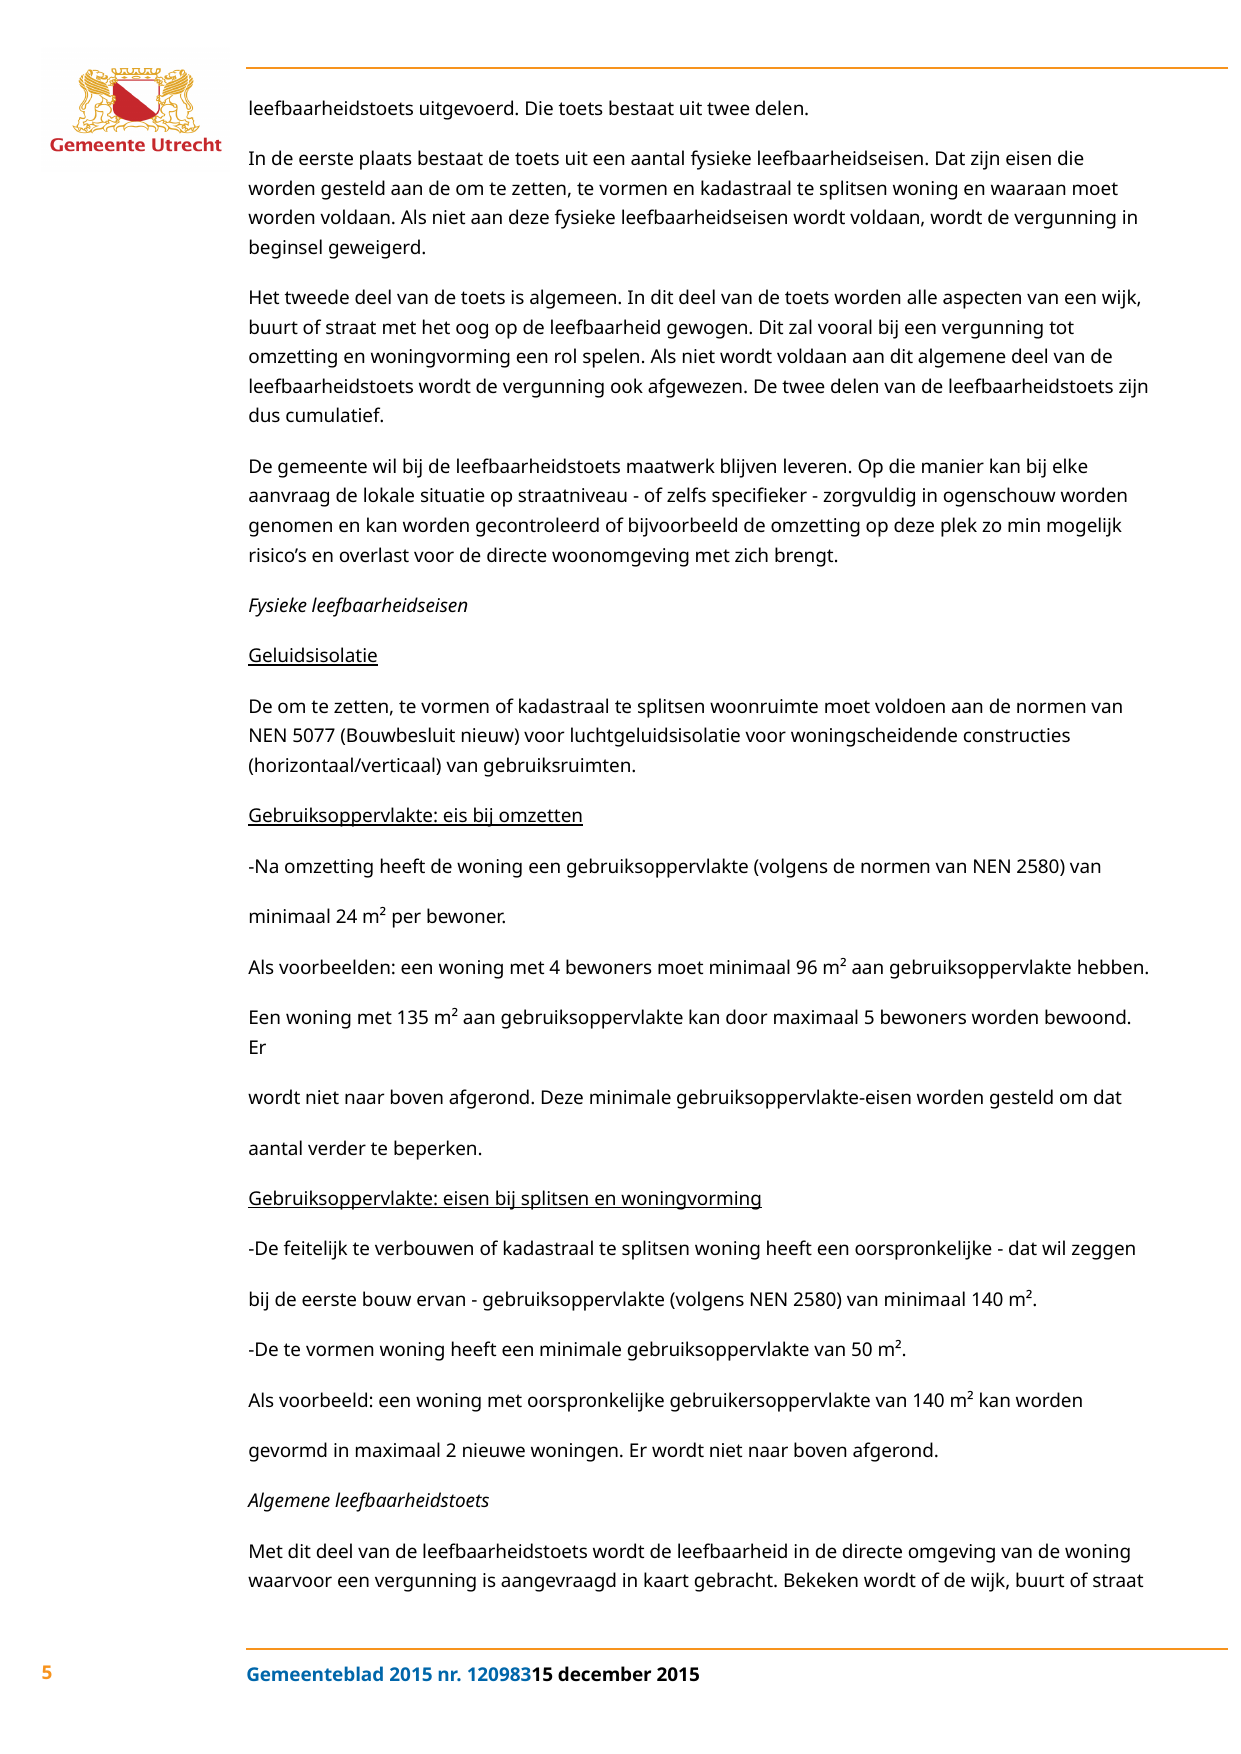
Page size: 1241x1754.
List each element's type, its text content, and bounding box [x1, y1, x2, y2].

text De om te zetten, te vormen of kadastraal te splitsen woonruimte moet voldoen aan de normen van NEN 5077 (Bouwbesluit nieuw) voor luchtgeluidsisolatie voor woningscheidende constructies (horizontaal/verticaal) van gebruiksruimten. [248, 693, 1152, 778]
text Als voorbeeld: een woning met oorspronkelijke gebruikersoppervlakte van 140 m² kan worden [248, 1387, 1152, 1413]
text -Na omzetting heeft de woning een gebruiksoppervlakte (volgens de normen van NEN 2580) van [248, 853, 1152, 879]
text leefbaarheidstoets uitgevoerd. Die toets bestaat uit twee delen. [248, 95, 1152, 121]
text Gebruiksoppervlakte: eisen bij splitsen en woningvorming [248, 1185, 1152, 1211]
text gevormd in maximaal 2 nieuwe woningen. Er wordt niet naar boven afgerond. [248, 1437, 1152, 1463]
text Als voorbeelden: een woning met 4 bewoners moet minimaal 96 m² aan gebruiksoppervlakte hebben. [248, 954, 1152, 980]
text De gemeente wil bij de leefbaarheidstoets maatwerk blijven leveren. Op die manier kan bij elke aanvraag de lokale situatie op straatniveau - of zelfs specifieker - zorgvuldig in ogenschouw worden genomen en kan worden gecontroleerd of bijvoorbeeld de omzetting op deze plek zo min mogelijk risico’s en overlast voor de directe woonomgeving met zich brengt. [248, 453, 1152, 568]
text -De feitelijk te verbouwen of kadastraal te splitsen woning heeft een oorspronkelijke - dat wil zeggen [248, 1236, 1152, 1261]
picture [41, 47, 231, 172]
text bij de eerste bouw ervan - gebruiksoppervlakte (volgens NEN 2580) van minimaal 140 m². [248, 1286, 1152, 1312]
text Het tweede deel van de toets is algemeen. In dit deel van de toets worden alle aspecten van een wijk, buurt of straat met het oog op de leefbaarheid gewogen. Dit zal vooral bij een vergunning tot omzetting en woningvorming een rol spelen. Als niet wordt voldaan aan dit algemene deel van de leefbaarheidstoets wordt de vergunning ook afgewezen. De twee delen van de leefbaarheidstoets zijn dus cumulatief. [248, 284, 1152, 428]
text Algemene leefbaarheidstoets [248, 1488, 1152, 1513]
text Een woning met 135 m² aan gebruiksoppervlakte kan door maximaal 5 bewoners worden bewoond. Er [248, 1004, 1152, 1060]
text Gebruiksoppervlakte: eis bij omzetten [248, 803, 1152, 828]
text In de eerste plaats bestaat de toets uit een aantal fysieke leefbaarheidseisen. Dat zijn eisen die worden gesteld aan de om te zetten, te vormen en kadastraal te splitsen woning en waaraan moet worden voldaan. Als niet aan deze fysieke leefbaarheidseisen wordt voldaan, wordt de vergunning in beginsel geweigerd. [248, 145, 1152, 260]
text Met dit deel van de leefbaarheidstoets wordt de leefbaarheid in de directe omgeving van de woning waarvoor een vergunning is aangevraagd in kaart gebracht. Bekeken wordt of de wijk, buurt of straat [248, 1538, 1152, 1593]
text Fysieke leefbaarheidseisen [248, 592, 1152, 618]
text -De te vormen woning heeft een minimale gebruiksoppervlakte van 50 m². [248, 1336, 1152, 1362]
text wordt niet naar boven afgerond. Deze minimale gebruiksoppervlakte-eisen worden gesteld om dat [248, 1084, 1152, 1110]
text aantal verder te beperken. [248, 1135, 1152, 1161]
text Geluidsisolatie [248, 643, 1152, 668]
text minimaal 24 m² per bewoner. [248, 903, 1152, 929]
